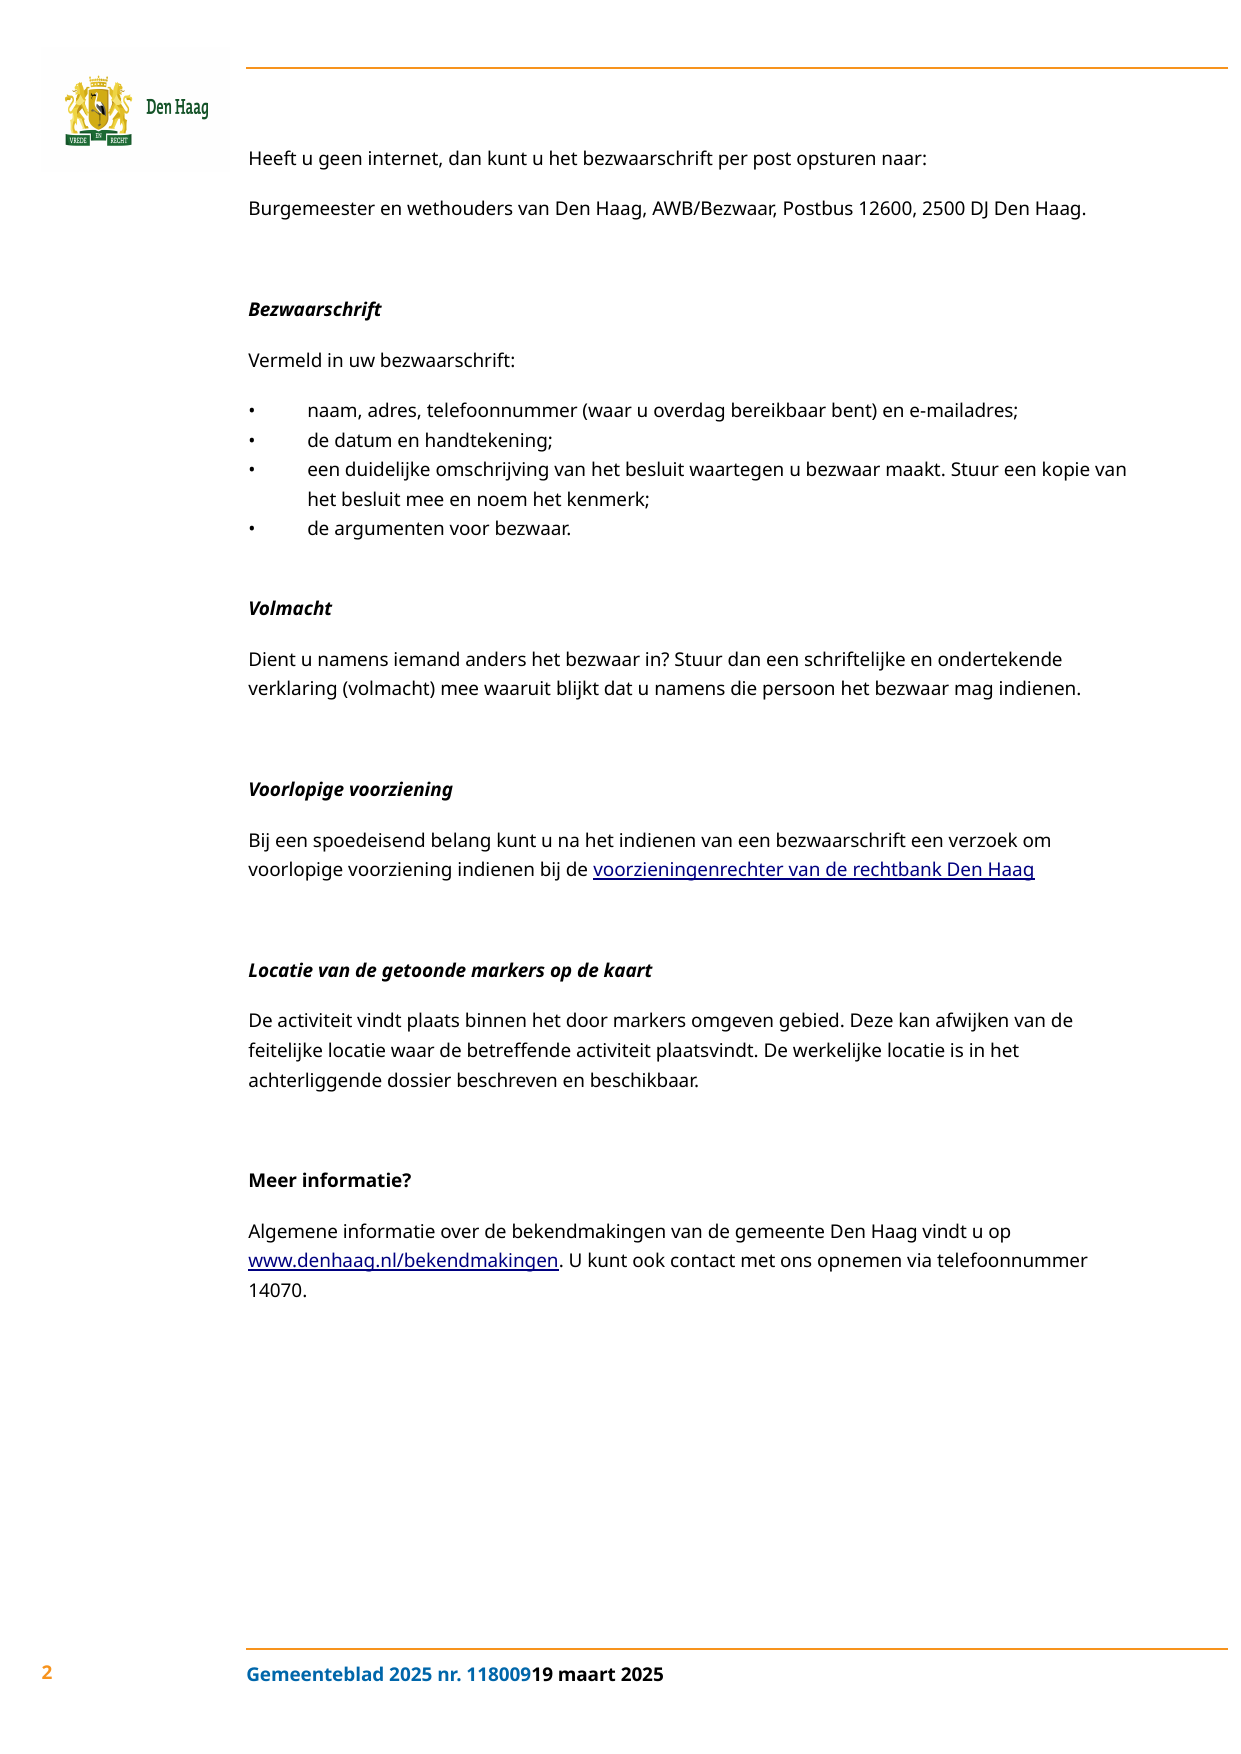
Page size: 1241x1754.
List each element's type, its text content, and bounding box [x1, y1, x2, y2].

picture [41, 47, 231, 172]
text Meer informatie? [248, 1168, 1152, 1193]
text Heeft u geen internet, dan kunt u het bezwaarschrift per post opsturen naar: [248, 145, 1152, 171]
text Algemene informatie over de bekendmakingen van de gemeente Den Haag vindt u op www.denhaag.nl/bekendmakingen. U kunt ook contact met ons opnemen via telefoonnummer 14070. [248, 1218, 1152, 1303]
text Bij een spoedeisend belang kunt u na het indienen van een bezwaarschrift een verzoek om voorlopige voorziening indienen bij de voorzieningenrechter van de rechtbank Den Haag [248, 827, 1152, 882]
text Voorlopige voorziening [248, 776, 1152, 802]
text Locatie van de getoonde markers op de kaart [248, 957, 1152, 983]
text Volmacht [248, 596, 1152, 621]
text De activiteit vindt plaats binnen het door markers omgeven gebied. Deze kan afwijken van de feitelijke locatie waar de betreffende activiteit plaatsvindt. De werkelijke locatie is in het achterliggende dossier beschreven en beschikbaar. [248, 1008, 1152, 1093]
text Burgemeester en wethouders van Den Haag, AWB/Bezwaar, Postbus 12600, 2500 DJ Den Haag. [248, 196, 1152, 221]
list een duidelijke omschrijving van het besluit waartegen u bezwaar maakt. Stuur een kopie van het besluit mee en noem het kenmerk; [248, 456, 1152, 512]
list de argumenten voor bezwaar. [248, 516, 1152, 541]
text Bezwaarschrift [248, 296, 1152, 322]
list naam, adres, telefoonnummer (waar u overdag bereikbaar bent) en e-mailadres; [248, 397, 1152, 423]
text Dient u namens iemand anders het bezwaar in? Stuur dan een schriftelijke en ondertekende verklaring (volmacht) mee waaruit blijkt dat u namens die persoon het bezwaar mag indienen. [248, 646, 1152, 701]
list de datum en handtekening; [248, 427, 1152, 453]
text Vermeld in uw bezwaarschrift: [248, 347, 1152, 373]
